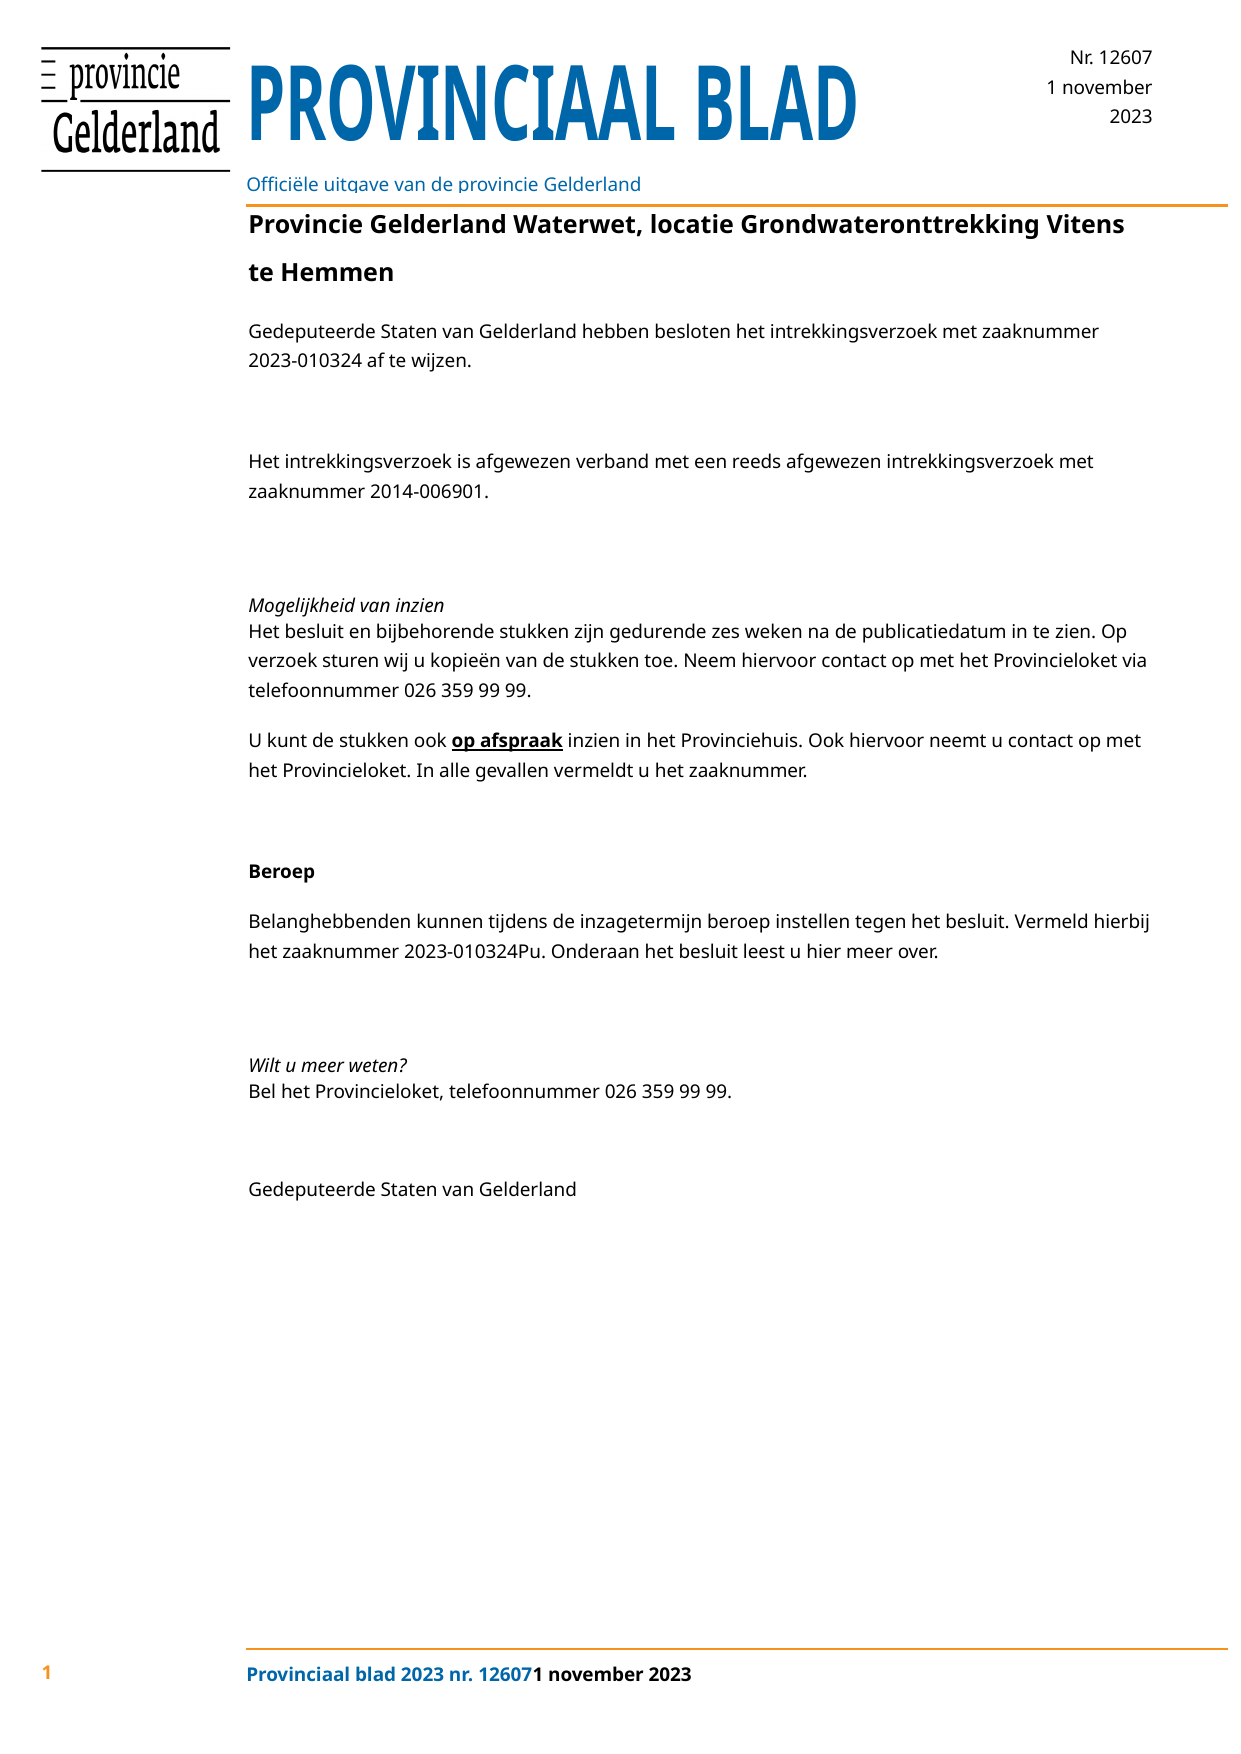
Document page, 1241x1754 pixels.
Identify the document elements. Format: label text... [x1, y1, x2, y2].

text Bel het Provincieloket, telefoonnummer 026 359 99 99. [248, 1078, 1152, 1104]
text Wilt u meer weten? [248, 1052, 1152, 1078]
text Provincie Gelderland Waterwet, locatie Grondwateronttrekking Vitens te Hemmen [248, 207, 1152, 288]
text Het intrekkingsverzoek is afgewezen verband met een reeds afgewezen intrekkingsverzoek met zaaknummer 2014-006901. [248, 448, 1152, 504]
text Gedeputeerde Staten van Gelderland [248, 1176, 1152, 1202]
text U kunt de stukken ook op afspraak inzien in het Provinciehuis. Ook hiervoor neemt u contact op met het Provincieloket. In alle gevallen vermeldt u het zaaknummer. [248, 728, 1152, 783]
text Gedeputeerde Staten van Gelderland hebben besloten het intrekkingsverzoek met zaaknummer 2023-010324 af te wijzen. [248, 318, 1152, 373]
text Beroep [248, 858, 1152, 884]
text Het besluit en bijbehorende stukken zijn gedurende zes weken na de publicatiedatum in te zien. Op verzoek sturen wij u kopieën van de stukken toe. Neem hiervoor contact op met het Provincieloket via telefoonnummer 026 359 99 99. [248, 618, 1152, 703]
text Mogelijkheid van inzien [248, 592, 1152, 618]
picture [41, 47, 231, 172]
text Belanghebbenden kunnen tijdens de inzagetermijn beroep instellen tegen het besluit. Vermeld hierbij het zaaknummer 2023-010324Pu. Onderaan het besluit leest u hier meer over. [248, 908, 1152, 964]
